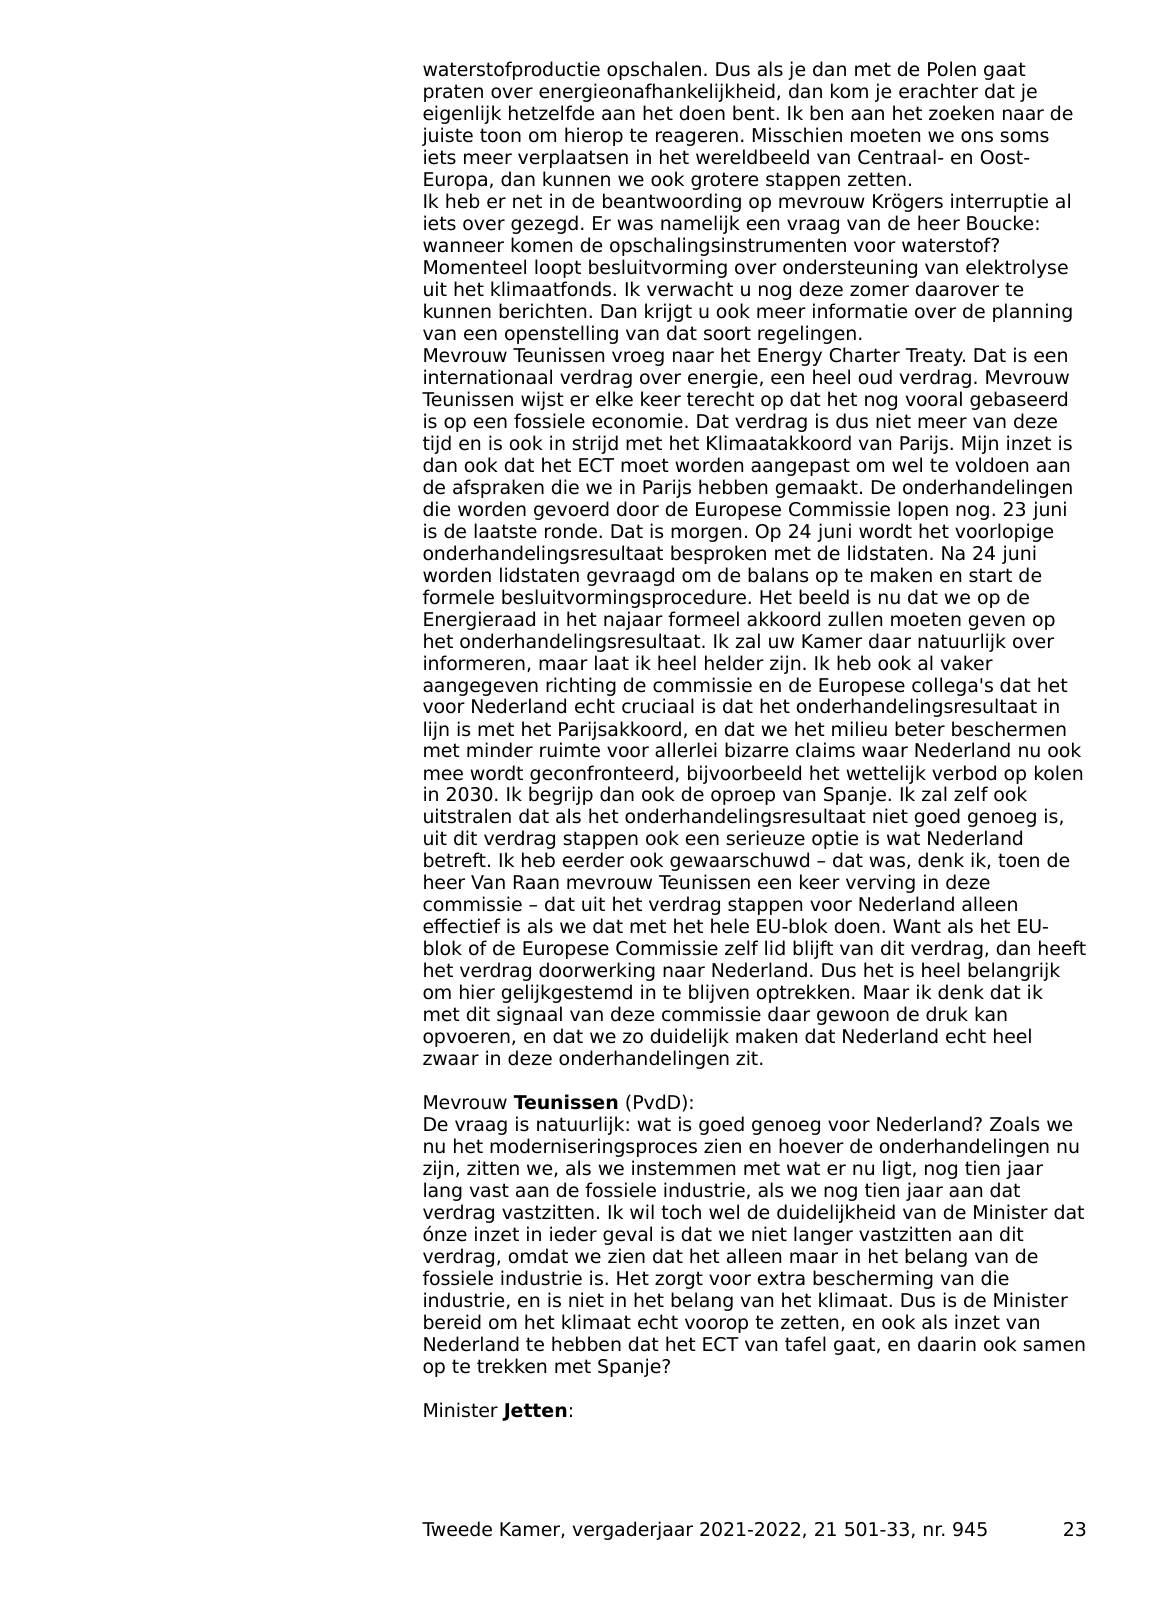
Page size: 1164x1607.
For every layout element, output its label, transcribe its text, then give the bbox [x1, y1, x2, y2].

text Minister Jetten: [422, 1400, 1087, 1422]
text Ik heb er net in de beantwoording op mevrouw Krögers interruptie al iets over gezegd. Er was namelijk een vraag van de heer Boucke: wanneer komen de opschalingsinstrumenten voor waterstof? Momenteel loopt besluitvorming over ondersteuning van elektrolyse uit het klimaatfonds. Ik verwacht u nog deze zomer daarover te kunnen berichten. Dan krijgt u ook meer informatie over de planning van een openstelling van dat soort regelingen. [422, 191, 1087, 345]
text waterstofproductie opschalen. Dus als je dan met de Polen gaat praten over energieonafhankelijkheid, dan kom je erachter dat je eigenlijk hetzelfde aan het doen bent. Ik ben aan het zoeken naar de juiste toon om hierop te reageren. Misschien moeten we ons soms iets meer verplaatsen in het wereldbeeld van Centraal- en Oost-Europa, dan kunnen we ook grotere stappen zetten. [422, 59, 1087, 191]
text Mevrouw Teunissen (PvdD): [422, 1092, 1087, 1114]
text Mevrouw Teunissen vroeg naar het Energy Charter Treaty. Dat is een internationaal verdrag over energie, een heel oud verdrag. Mevrouw Teunissen wijst er elke keer terecht op dat het nog vooral gebaseerd is op een fossiele economie. Dat verdrag is dus niet meer van deze tijd en is ook in strijd met het Klimaatakkoord van Parijs. Mijn inzet is dan ook dat het ECT moet worden aangepast om wel te voldoen aan de afspraken die we in Parijs hebben gemaakt. De onderhandelingen die worden gevoerd door de Europese Commissie lopen nog. 23 juni is de laatste ronde. Dat is morgen. Op 24 juni wordt het voorlopige onderhandelingsresultaat besproken met de lidstaten. Na 24 juni worden lidstaten gevraagd om de balans op te maken en start de formele besluitvormingsprocedure. Het beeld is nu dat we op de Energieraad in het najaar formeel akkoord zullen moeten geven op het onderhandelingsresultaat. Ik zal uw Kamer daar natuurlijk over informeren, maar laat ik heel helder zijn. Ik heb ook al vaker aangegeven richting de commissie en de Europese collega's dat het voor Nederland echt cruciaal is dat het onderhandelingsresultaat in lijn is met het Parijsakkoord, en dat we het milieu beter beschermen met minder ruimte voor allerlei bizarre claims waar Nederland nu ook mee wordt geconfronteerd, bijvoorbeeld het wettelijk verbod op kolen in 2030. Ik begrijp dan ook de oproep van Spanje. Ik zal zelf ook uitstralen dat als het onderhandelingsresultaat niet goed genoeg is, uit dit verdrag stappen ook een serieuze optie is wat Nederland betreft. Ik heb eerder ook gewaarschuwd – dat was, denk ik, toen de heer Van Raan mevrouw Teunissen een keer verving in deze commissie – dat uit het verdrag stappen voor Nederland alleen effectief is als we dat met het hele EU-blok doen. Want als het EU-blok of de Europese Commissie zelf lid blijft van dit verdrag, dan heeft het verdrag doorwerking naar Nederland. Dus het is heel belangrijk om hier gelijkgestemd in te blijven optrekken. Maar ik denk dat ik met dit signaal van deze commissie daar gewoon de druk kan opvoeren, en dat we zo duidelijk maken dat Nederland echt heel zwaar in deze onderhandelingen zit. [422, 345, 1087, 1070]
text De vraag is natuurlijk: wat is goed genoeg voor Nederland? Zoals we nu het moderniseringsproces zien en hoever de onderhandelingen nu zijn, zitten we, als we instemmen met wat er nu ligt, nog tien jaar lang vast aan de fossiele industrie, als we nog tien jaar aan dat verdrag vastzitten. Ik wil toch wel de duidelijkheid van de Minister dat ónze inzet in ieder geval is dat we niet langer vastzitten aan dit verdrag, omdat we zien dat het alleen maar in het belang van de fossiele industrie is. Het zorgt voor extra bescherming van die industrie, en is niet in het belang van het klimaat. Dus is de Minister bereid om het klimaat echt voorop te zetten, en ook als inzet van Nederland te hebben dat het ECT van tafel gaat, en daarin ook samen op te trekken met Spanje? [422, 1114, 1087, 1378]
